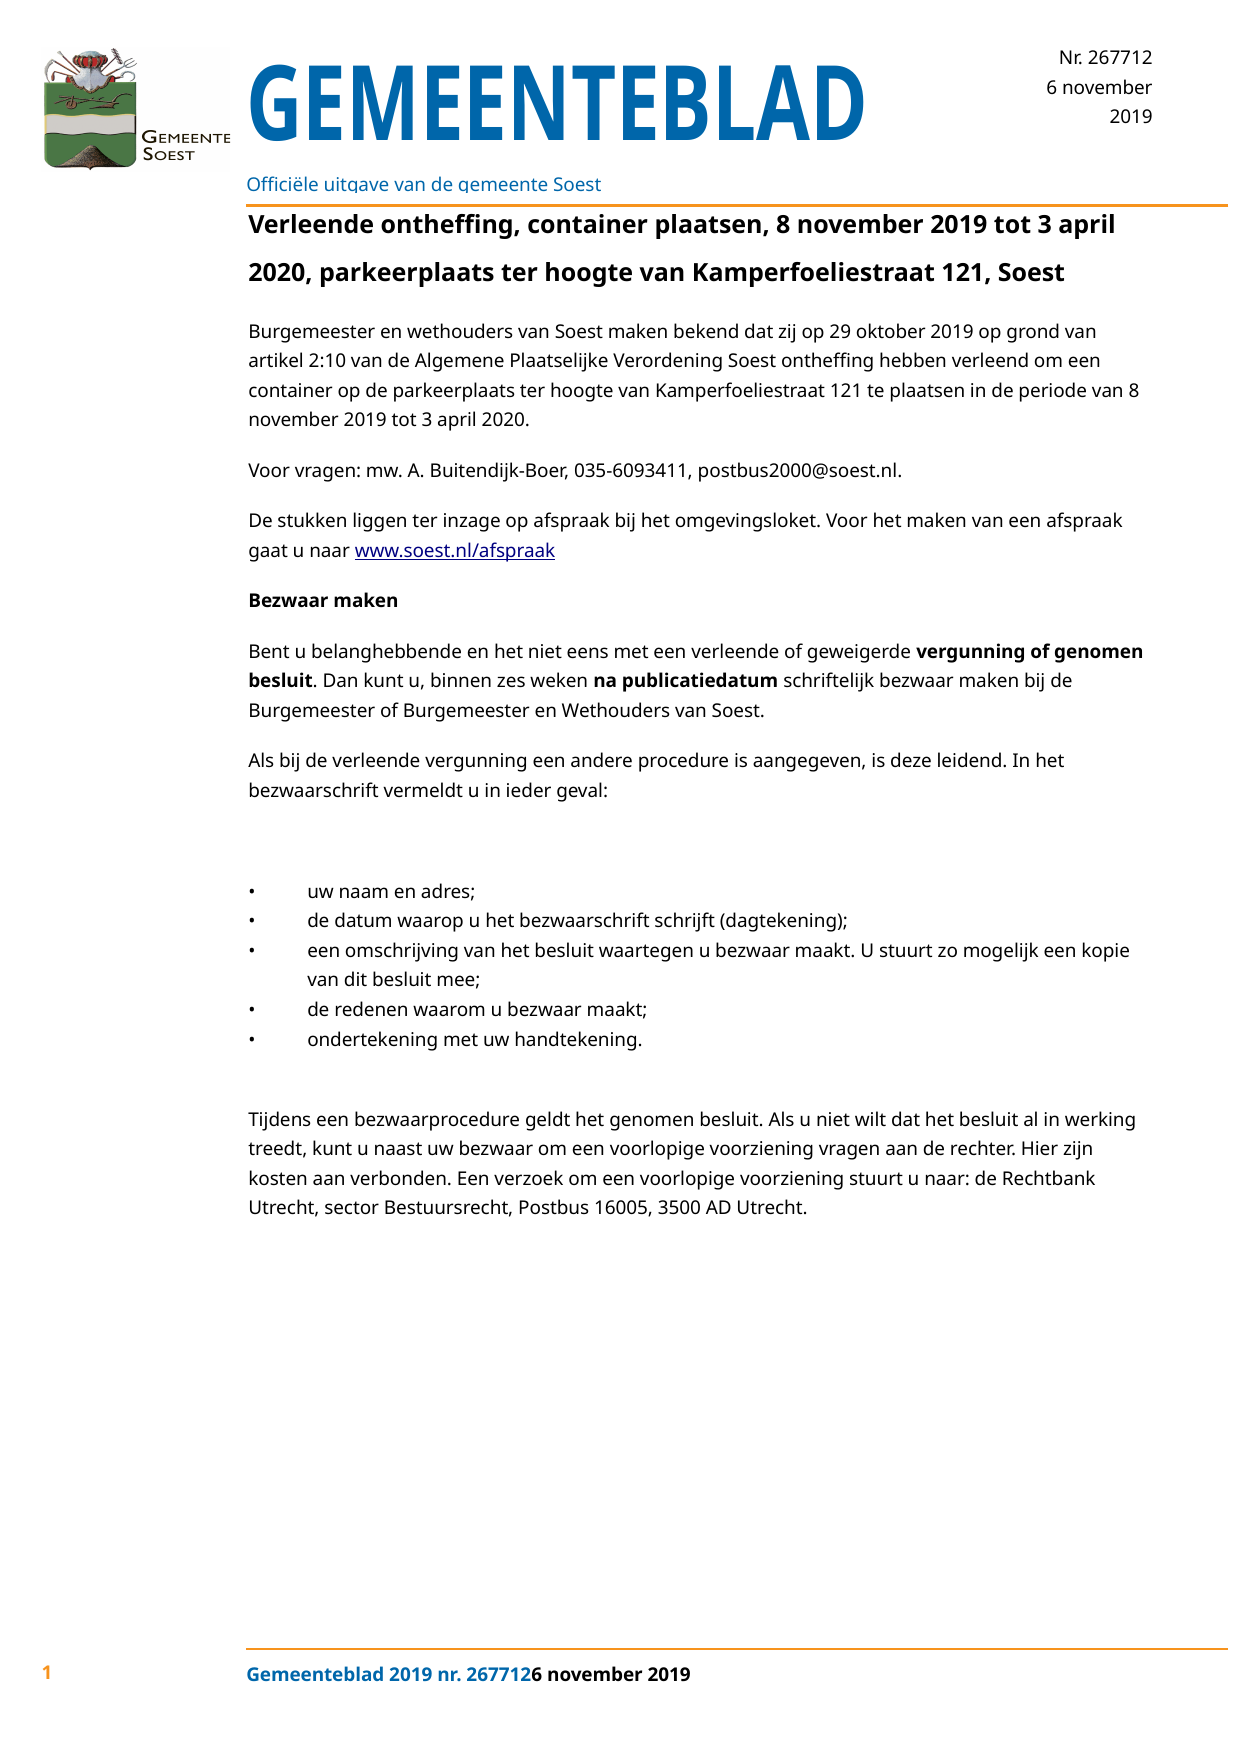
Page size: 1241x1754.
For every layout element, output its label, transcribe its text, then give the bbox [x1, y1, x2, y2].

text Tijdens een bezwaarprocedure geldt het genomen besluit. Als u niet wilt dat het besluit al in werking treedt, kunt u naast uw bezwaar om een voorlopige voorziening vragen aan de rechter. Hier zijn kosten aan verbonden. Een verzoek om een voorlopige voorziening stuurt u naar: de Rechtbank Utrecht, sector Bestuursrecht, Postbus 16005, 3500 AD Utrecht. [248, 1106, 1152, 1220]
text Als bij de verleende vergunning een andere procedure is aangegeven, is deze leidend. In het bezwaarschrift vermeldt u in ieder geval: [248, 747, 1152, 803]
list een omschrijving van het besluit waartegen u bezwaar maakt. U stuurt zo mogelijk een kopie van dit besluit mee; [248, 937, 1152, 992]
text De stukken liggen ter inzage op afspraak bij het omgevingsloket. Voor het maken van een afspraak gaat u naar www.soest.nl/afspraak [248, 507, 1152, 563]
text Bent u belanghebbende en het niet eens met een verleende of geweigerde vergunning of genomen besluit. Dan kunt u, binnen zes weken na publicatiedatum schriftelijk bezwaar maken bij de Burgemeester of Burgemeester en Wethouders van Soest. [248, 638, 1152, 723]
text Voor vragen: mw. A. Buitendijk-Boer, 035-6093411, postbus2000@soest.nl. [248, 457, 1152, 483]
list de redenen waarom u bezwaar maakt; [248, 996, 1152, 1022]
text Burgemeester en wethouders van Soest maken bekend dat zij op 29 oktober 2019 op grond van artikel 2:10 van de Algemene Plaatselijke Verordening Soest ontheffing hebben verleend om een container op de parkeerplaats ter hoogte van Kamperfoeliestraat 121 te plaatsen in de periode van 8 november 2019 tot 3 april 2020. [248, 318, 1152, 432]
list ondertekening met uw handtekening. [248, 1026, 1152, 1052]
text Verleende ontheffing, container plaatsen, 8 november 2019 tot 3 april 2020, parkeerplaats ter hoogte van Kamperfoeliestraat 121, Soest [248, 207, 1152, 288]
list de datum waarop u het bezwaarschrift schrijft (dagtekening); [248, 907, 1152, 933]
text Bezwaar maken [248, 587, 1152, 613]
list uw naam en adres; [248, 878, 1152, 904]
picture [41, 47, 231, 172]
